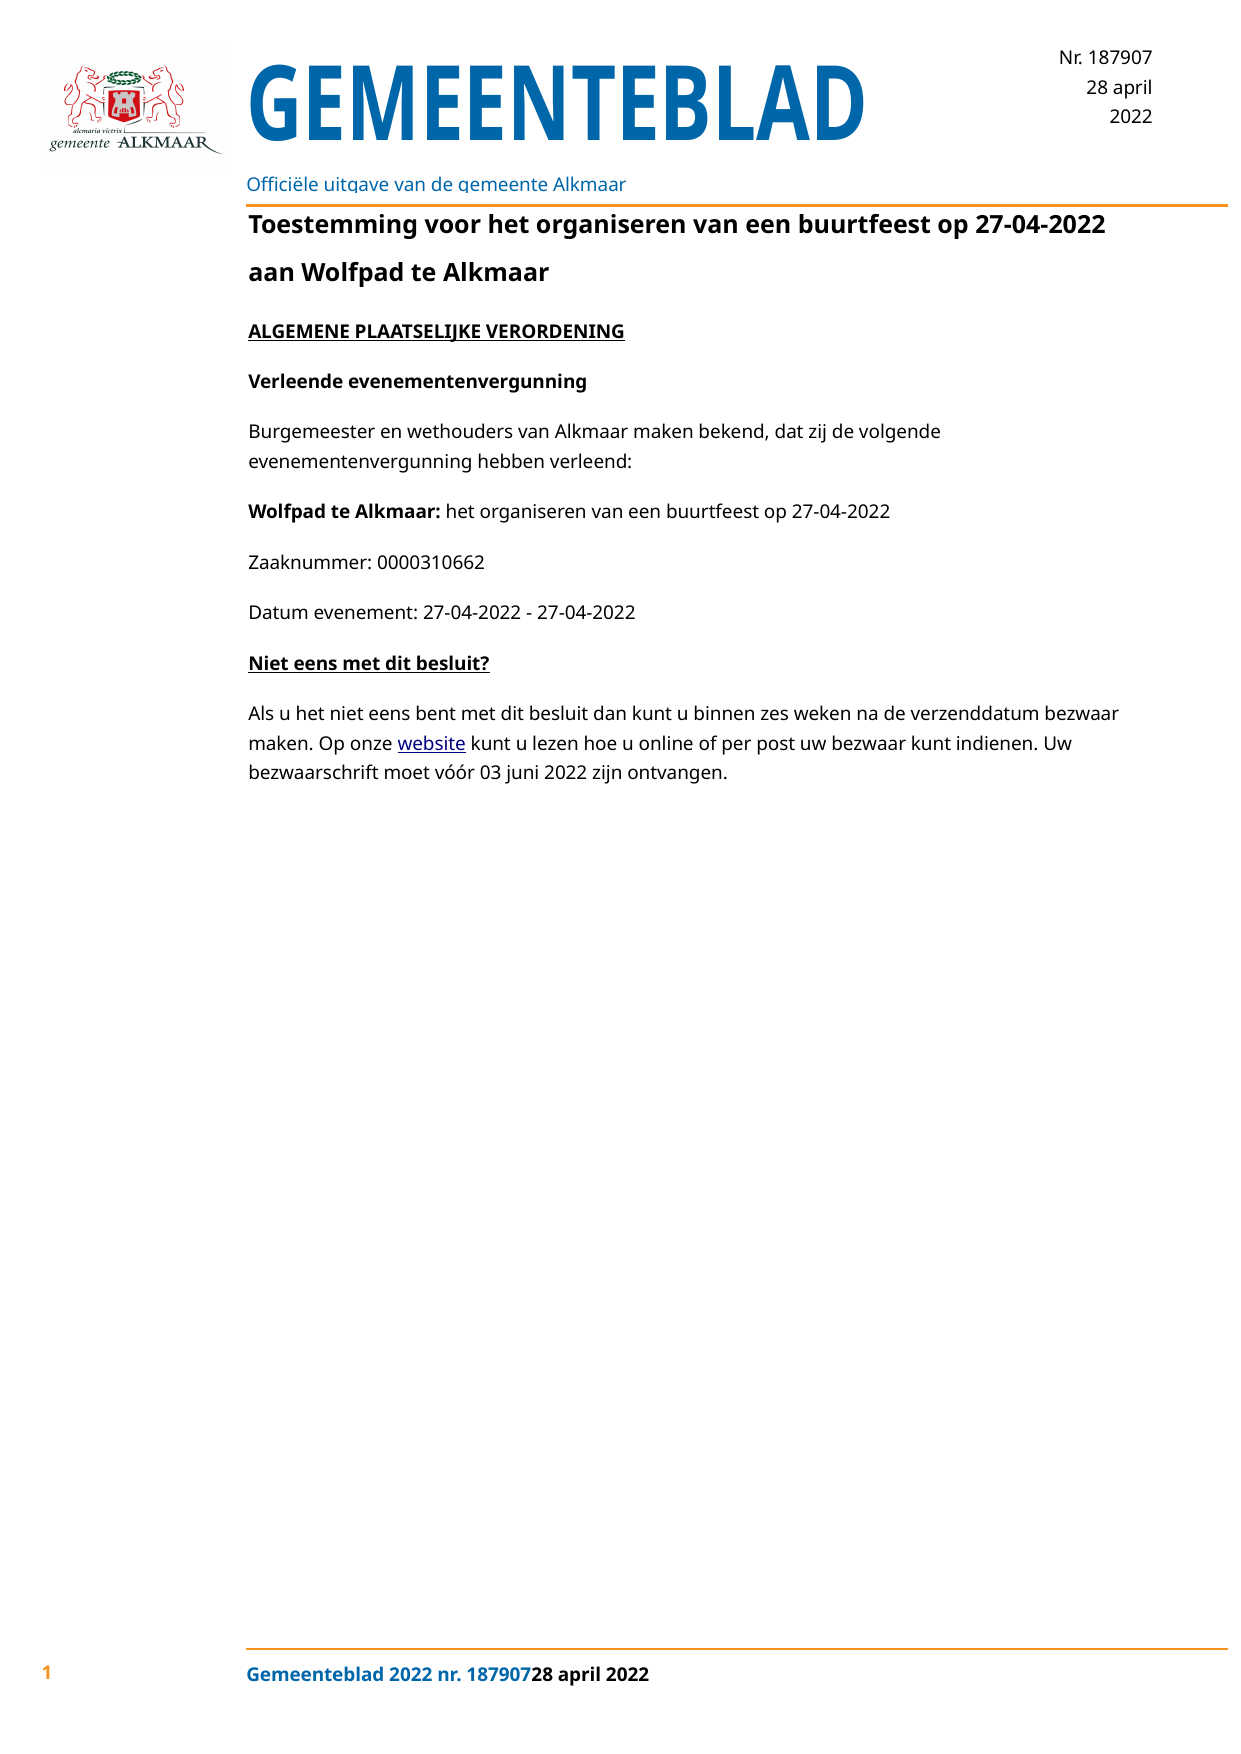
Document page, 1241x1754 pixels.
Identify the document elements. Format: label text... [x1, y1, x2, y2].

text ALGEMENE PLAATSELIJKE VERORDENING [248, 318, 1152, 344]
text Wolfpad te Alkmaar: het organiseren van een buurtfeest op 27-04-2022 [248, 499, 1152, 524]
text Zaaknummer: 0000310662 [248, 549, 1152, 575]
text Als u het niet eens bent met dit besluit dan kunt u binnen zes weken na de verzenddatum bezwaar maken. Op onze website kunt u lezen hoe u online of per post uw bezwaar kunt indienen. Uw bezwaarschrift moet vóór 03 juni 2022 zijn ontvangen. [248, 700, 1152, 785]
text Verleende evenementenvergunning [248, 368, 1152, 394]
text Burgemeester en wethouders van Alkmaar maken bekend, dat zij de volgende evenementenvergunning hebben verleend: [248, 419, 1152, 474]
picture [41, 47, 231, 172]
text Toestemming voor het organiseren van een buurtfeest op 27-04-2022 aan Wolfpad te Alkmaar [248, 207, 1152, 288]
text Niet eens met dit besluit? [248, 650, 1152, 676]
text Datum evenement: 27-04-2022 - 27-04-2022 [248, 599, 1152, 625]
